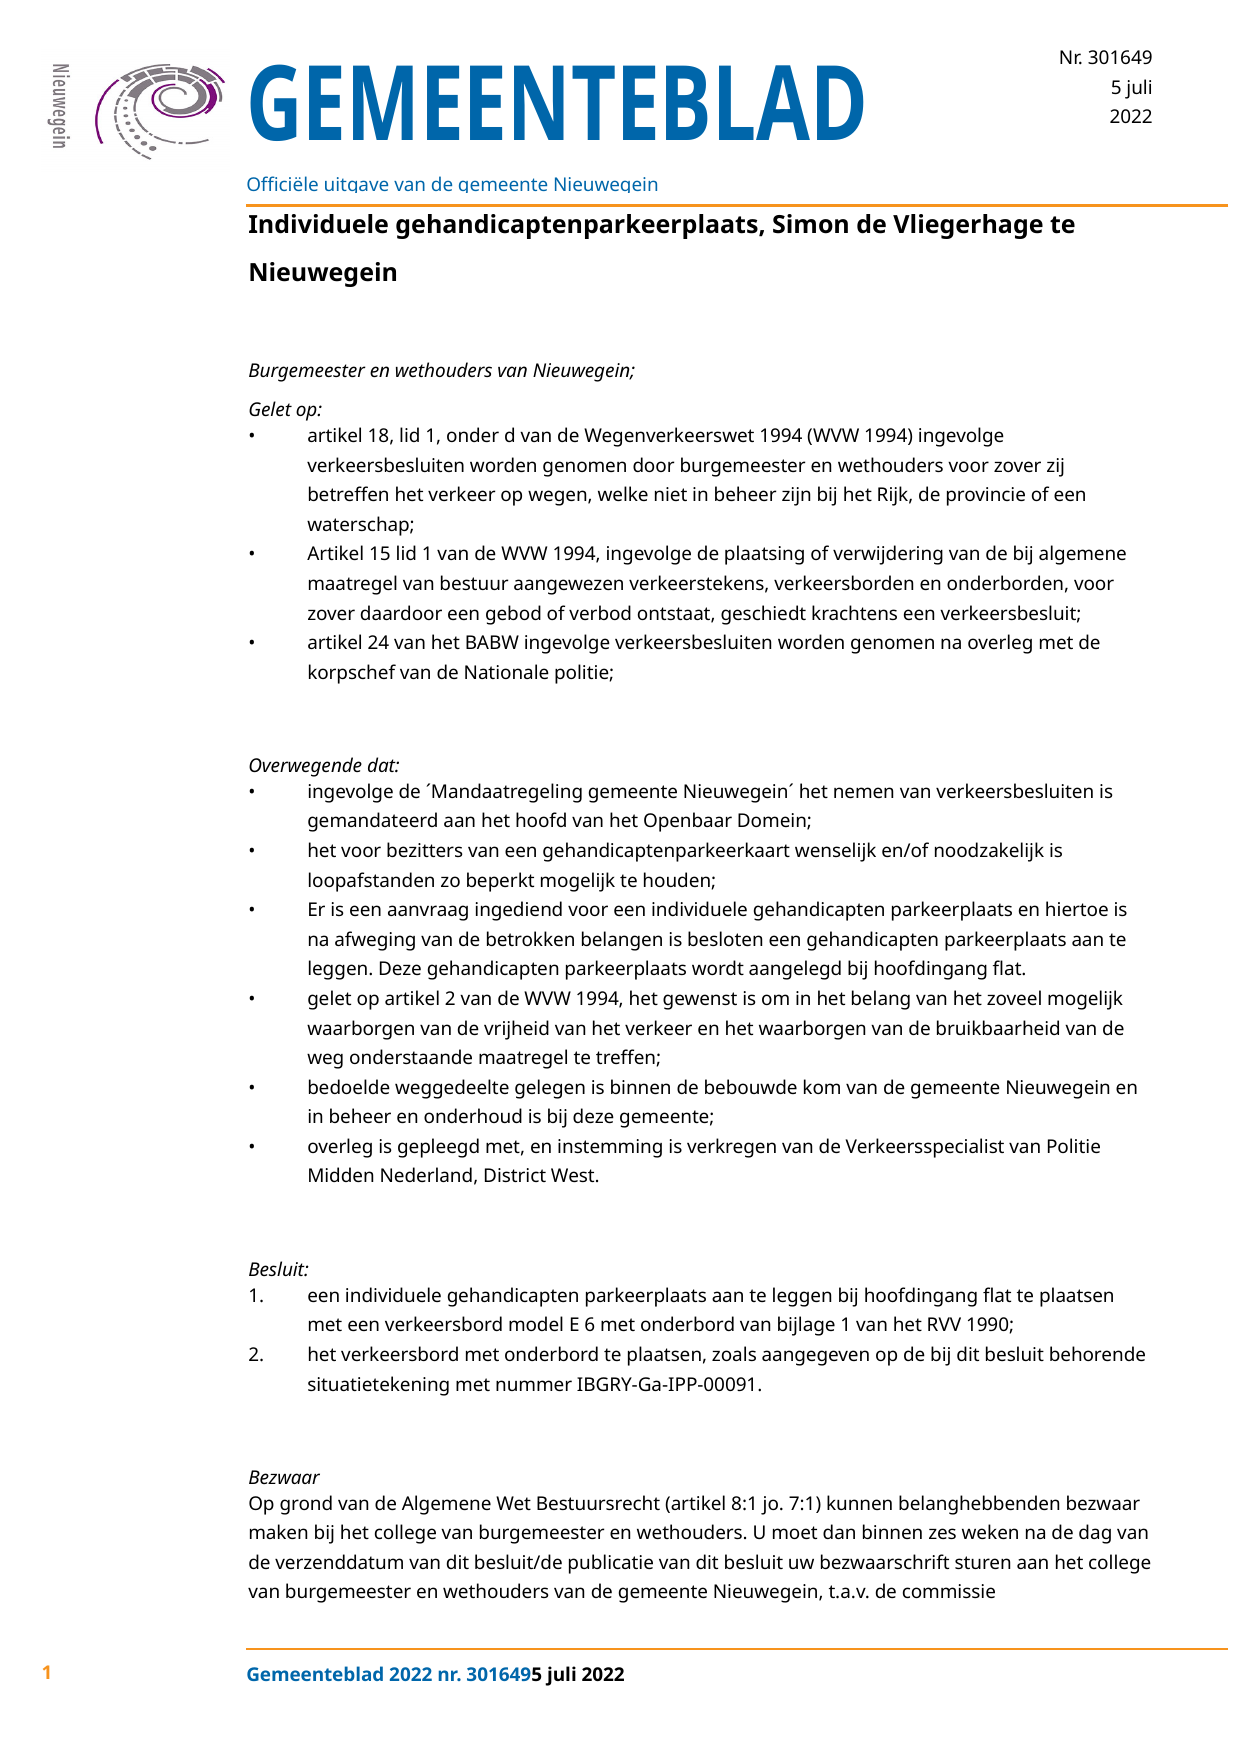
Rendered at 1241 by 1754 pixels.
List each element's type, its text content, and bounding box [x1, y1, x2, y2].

list gelet op artikel 2 van de WVW 1994, het gewenst is om in het belang van het zoveel mogelijk waarborgen van de vrijheid van het verkeer en het waarborgen van de bruikbaarheid van de weg onderstaande maatregel te treffen; [248, 985, 1152, 1070]
text Bezwaar [248, 1464, 1152, 1490]
list bedoelde weggedeelte gelegen is binnen de bebouwde kom van de gemeente Nieuwegein en in beheer en onderhoud is bij deze gemeente; [248, 1074, 1152, 1129]
list Artikel 15 lid 1 van de WVW 1994, ingevolge de plaatsing of verwijdering van de bij algemene maatregel van bestuur aangewezen verkeerstekens, verkeersborden en onderborden, voor zover daardoor een gebod of verbod ontstaat, geschiedt krachtens een verkeersbesluit; [248, 541, 1152, 625]
list ingevolge de ´Mandaatregeling gemeente Nieuwegein´ het nemen van verkeersbesluiten is gemandateerd aan het hoofd van het Openbaar Domein; [248, 778, 1152, 833]
text Overwegende dat: [248, 752, 1152, 778]
list een individuele gehandicapten parkeerplaats aan te leggen bij hoofdingang flat te plaatsen met een verkeersbord model E 6 met onderbord van bijlage 1 van het RVV 1990; [248, 1282, 1152, 1337]
list het voor bezitters van een gehandicaptenparkeerkaart wenselijk en/of noodzakelijk is loopafstanden zo beperkt mogelijk te houden; [248, 837, 1152, 893]
text Individuele gehandicaptenparkeerplaats, Simon de Vliegerhage te Nieuwegein [248, 207, 1152, 288]
list artikel 18, lid 1, onder d van de Wegenverkeerswet 1994 (WVW 1994) ingevolge verkeersbesluiten worden genomen door burgemeester en wethouders voor zover zij betreffen het verkeer op wegen, welke niet in beheer zijn bij het Rijk, de provincie of een waterschap; [248, 422, 1152, 537]
list het verkeersbord met onderbord te plaatsen, zoals aangegeven op de bij dit besluit behorende situatietekening met nummer IBGRY-Ga-IPP-00091. [248, 1341, 1152, 1396]
text Op grond van de Algemene Wet Bestuursrecht (artikel 8:1 jo. 7:1) kunnen belanghebbenden bezwaar maken bij het college van burgemeester en wethouders. U moet dan binnen zes weken na de dag van de verzenddatum van dit besluit/de publicatie van dit besluit uw bezwaarschrift sturen aan het college van burgemeester en wethouders van de gemeente Nieuwegein, t.a.v. de commissie [248, 1490, 1152, 1604]
list artikel 24 van het BABW ingevolge verkeersbesluiten worden genomen na overleg met de korpschef van de Nationale politie; [248, 629, 1152, 684]
text Gelet op: [248, 396, 1152, 422]
text Besluit: [248, 1256, 1152, 1282]
list overleg is gepleegd met, en instemming is verkregen van de Verkeersspecialist van Politie Midden Nederland, District West. [248, 1133, 1152, 1188]
picture [41, 47, 231, 172]
text Burgemeester en wethouders van Nieuwegein; [248, 357, 1152, 383]
list Er is een aanvraag ingediend voor een individuele gehandicapten parkeerplaats en hiertoe is na afweging van de betrokken belangen is besloten een gehandicapten parkeerplaats aan te leggen. Deze gehandicapten parkeerplaats wordt aangelegd bij hoofdingang flat. [248, 896, 1152, 981]
